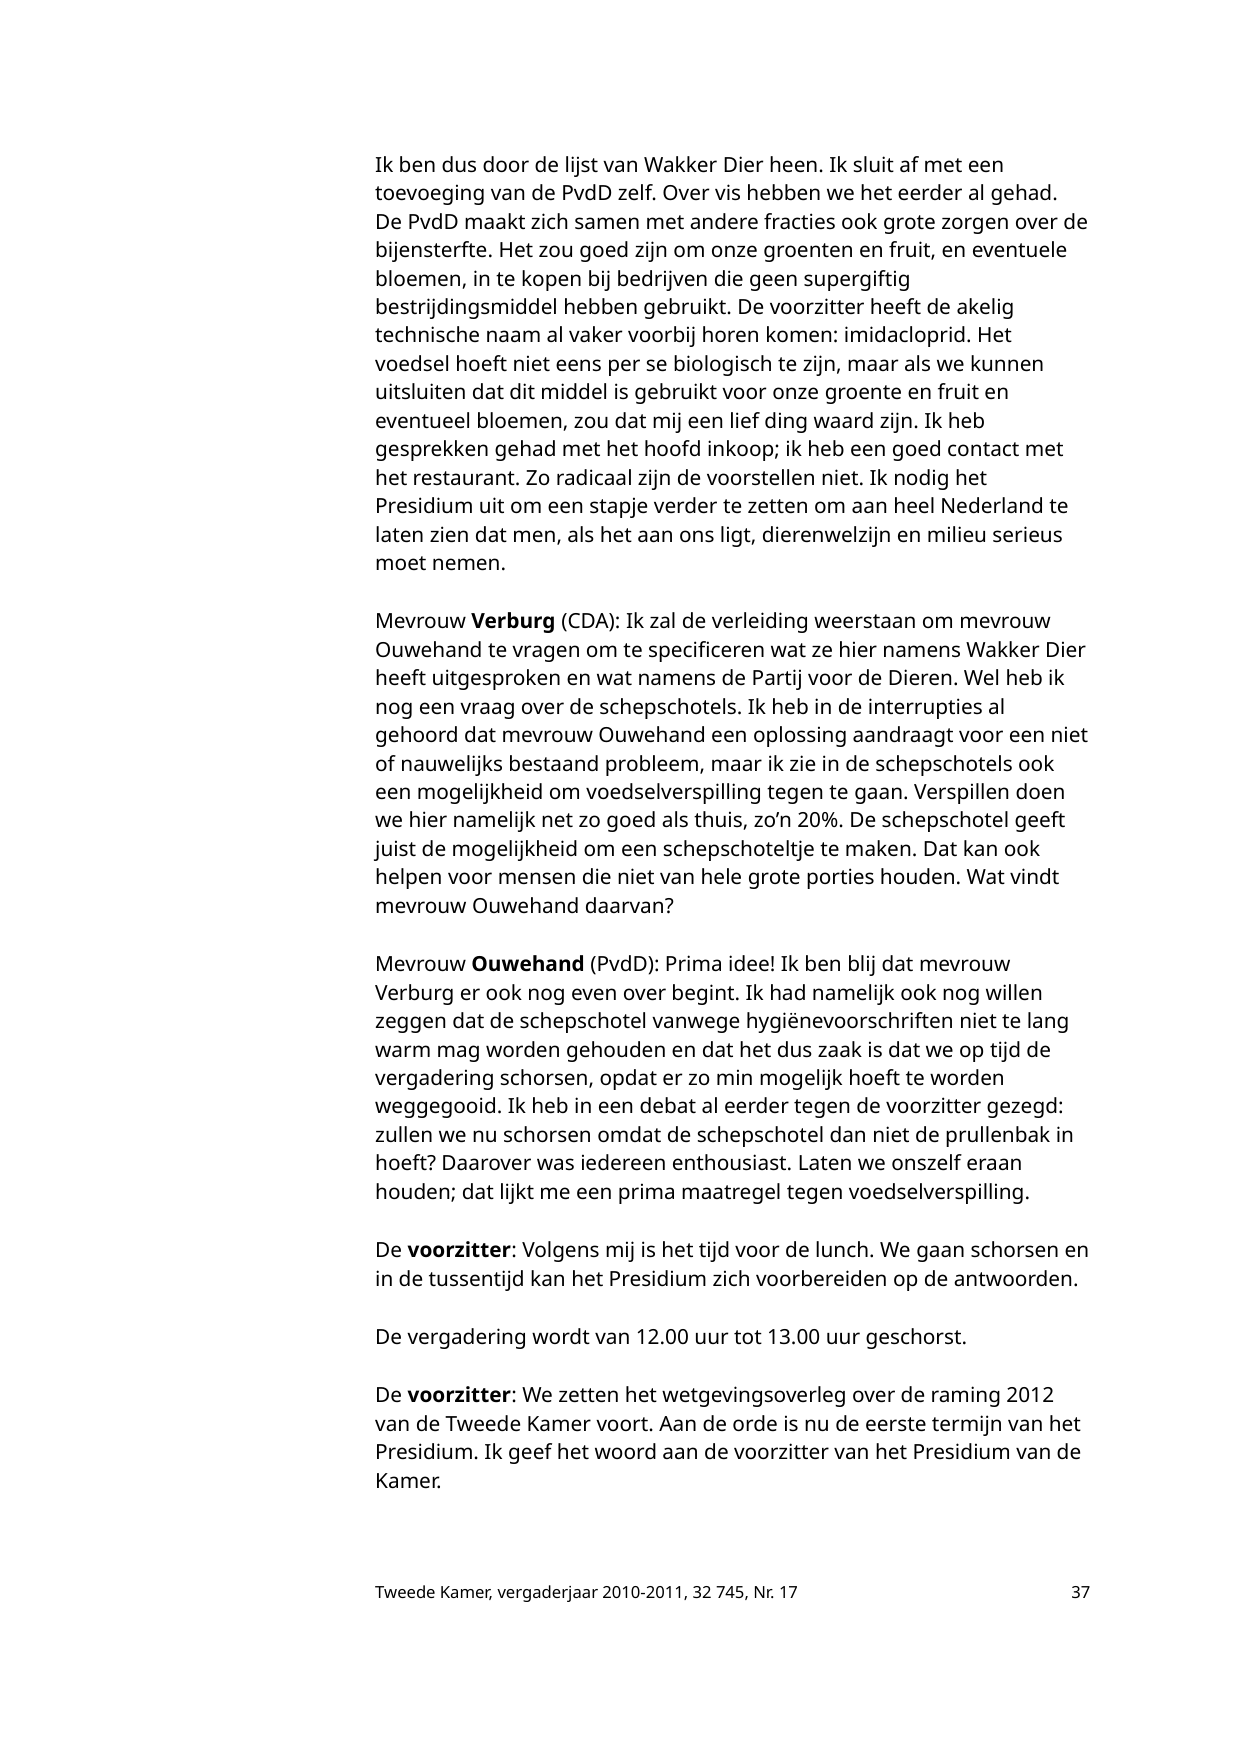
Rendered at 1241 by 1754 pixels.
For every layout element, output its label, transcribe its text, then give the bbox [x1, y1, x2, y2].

text De vergadering wordt van 12.00 uur tot 13.00 uur geschorst. [375, 1322, 1090, 1351]
text De voorzitter: Volgens mij is het tijd voor de lunch. We gaan schorsen en in de tussentijd kan het Presidium zich voorbereiden op de antwoorden. [375, 1235, 1090, 1292]
text De voorzitter: We zetten het wetgevingsoverleg over de raming 2012 van de Tweede Kamer voort. Aan de orde is nu de eerste termijn van het Presidium. Ik geef het woord aan de voorzitter van het Presidium van de Kamer. [375, 1381, 1090, 1494]
text Mevrouw Verburg (CDA): Ik zal de verleiding weerstaan om mevrouw Ouwehand te vragen om te specificeren wat ze hier namens Wakker Dier heeft uitgesproken en wat namens de Partij voor de Dieren. Wel heb ik nog een vraag over de schepschotels. Ik heb in de interrupties al gehoord dat mevrouw Ouwehand een oplossing aandraagt voor een niet of nauwelijks bestaand probleem, maar ik zie in de schepschotels ook een mogelijkheid om voedselverspilling tegen te gaan. Verspillen doen we hier namelijk net zo goed als thuis, zo’n 20%. De schepschotel geeft juist de mogelijkheid om een schepschoteltje te maken. Dat kan ook helpen voor mensen die niet van hele grote porties houden. Wat vindt mevrouw Ouwehand daarvan? [375, 607, 1090, 919]
text Ik ben dus door de lijst van Wakker Dier heen. Ik sluit af met een toevoeging van de PvdD zelf. Over vis hebben we het eerder al gehad. De PvdD maakt zich samen met andere fracties ook grote zorgen over de bijensterfte. Het zou goed zijn om onze groenten en fruit, en eventuele bloemen, in te kopen bij bedrijven die geen supergiftig bestrijdingsmiddel hebben gebruikt. De voorzitter heeft de akelig technische naam al vaker voorbij horen komen: imidacloprid. Het voedsel hoeft niet eens per se biologisch te zijn, maar als we kunnen uitsluiten dat dit middel is gebruikt voor onze groente en fruit en eventueel bloemen, zou dat mij een lief ding waard zijn. Ik heb gesprekken gehad met het hoofd inkoop; ik heb een goed contact met het restaurant. Zo radicaal zijn de voorstellen niet. Ik nodig het Presidium uit om een stapje verder te zetten om aan heel Nederland te laten zien dat men, als het aan ons ligt, dierenwelzijn en milieu serieus moet nemen. [375, 150, 1090, 577]
text Mevrouw Ouwehand (PvdD): Prima idee! Ik ben blij dat mevrouw Verburg er ook nog even over begint. Ik had namelijk ook nog willen zeggen dat de schepschotel vanwege hygiënevoorschriften niet te lang warm mag worden gehouden en dat het dus zaak is dat we op tijd de vergadering schorsen, opdat er zo min mogelijk hoeft te worden weggegooid. Ik heb in een debat al eerder tegen de voorzitter gezegd: zullen we nu schorsen omdat de schepschotel dan niet de prullenbak in hoeft? Daarover was iedereen enthousiast. Laten we onszelf eraan houden; dat lijkt me een prima maatregel tegen voedselverspilling. [375, 949, 1090, 1205]
